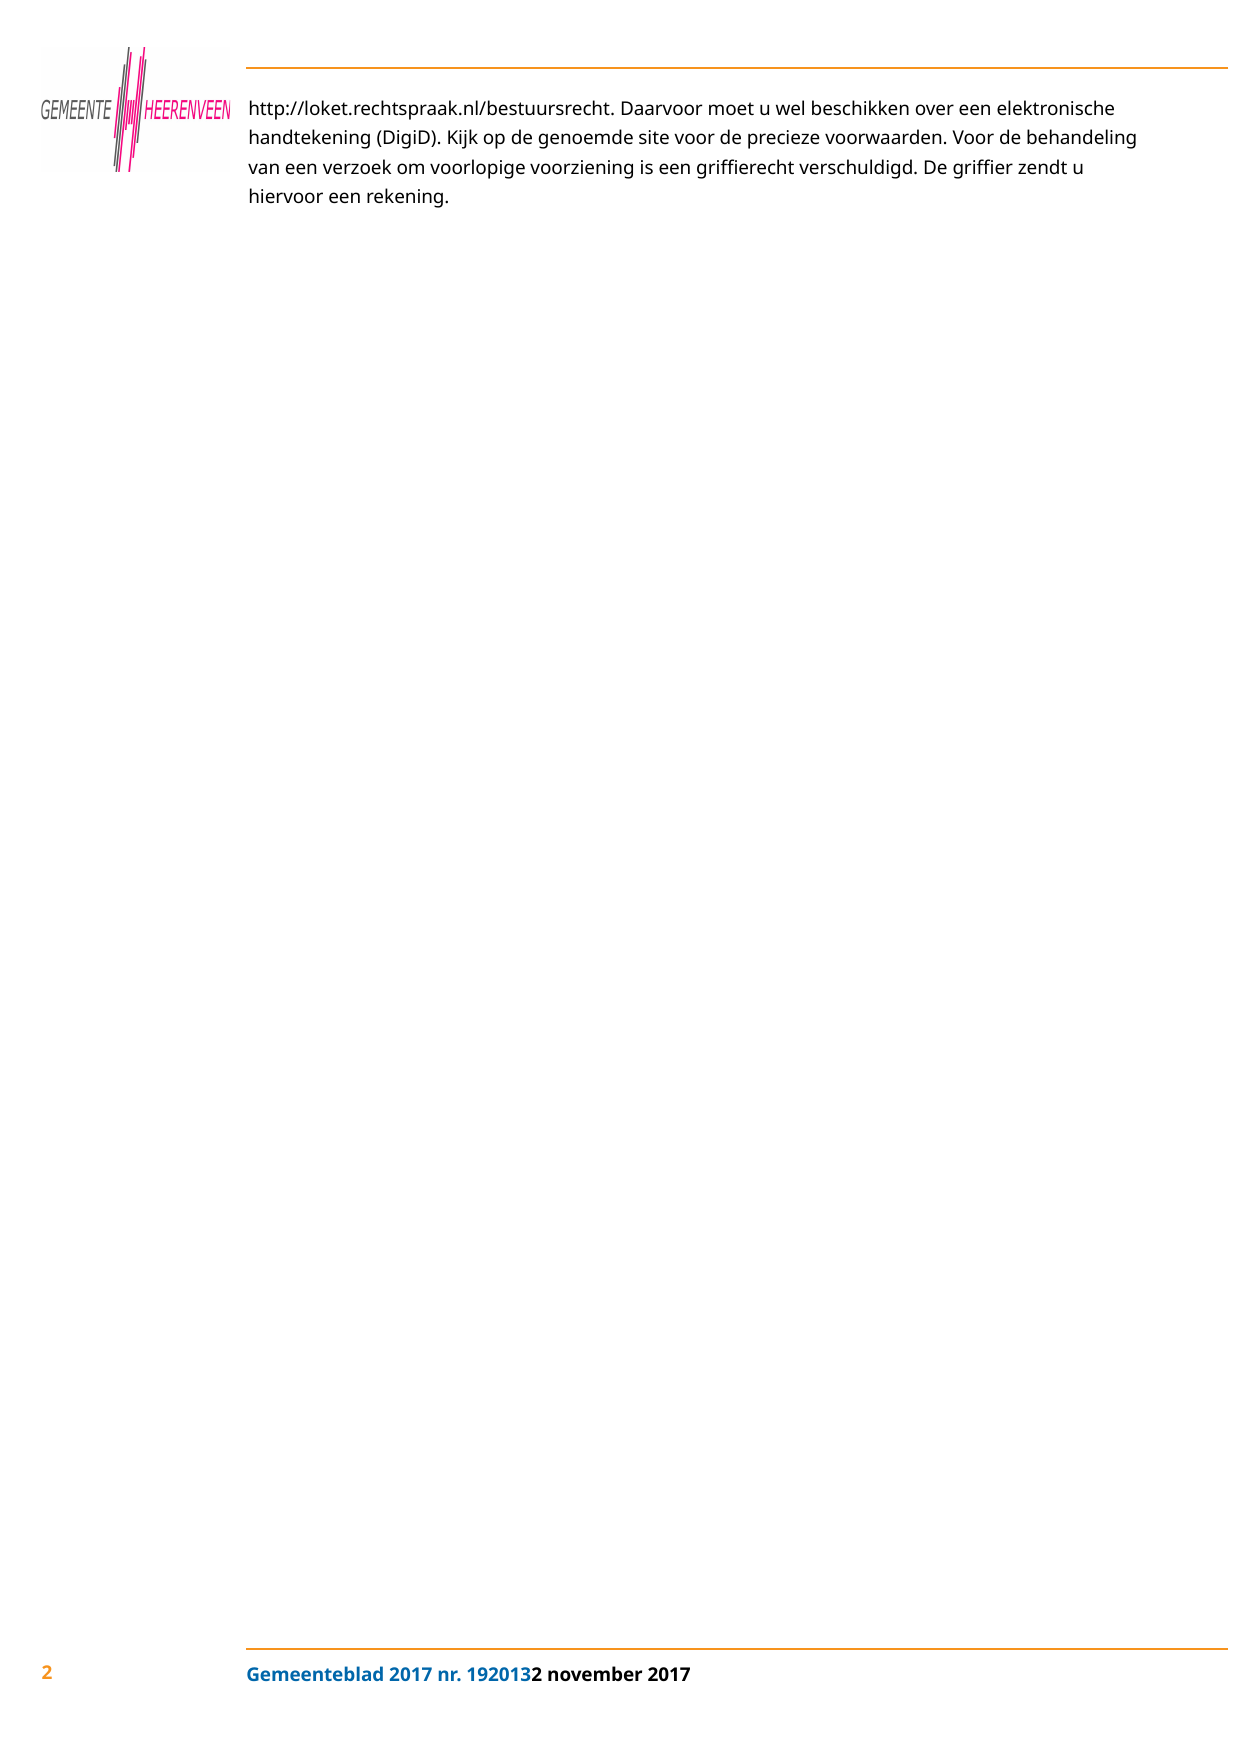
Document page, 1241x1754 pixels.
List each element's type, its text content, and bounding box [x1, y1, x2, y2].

picture [41, 47, 231, 172]
text http://loket.rechtspraak.nl/bestuursrecht. Daarvoor moet u wel beschikken over een elektronische handtekening (DigiD). Kijk op de genoemde site voor de precieze voorwaarden. Voor de behandeling van een verzoek om voorlopige voorziening is een griffierecht verschuldigd. De griffier zendt u hiervoor een rekening. [248, 95, 1152, 209]
